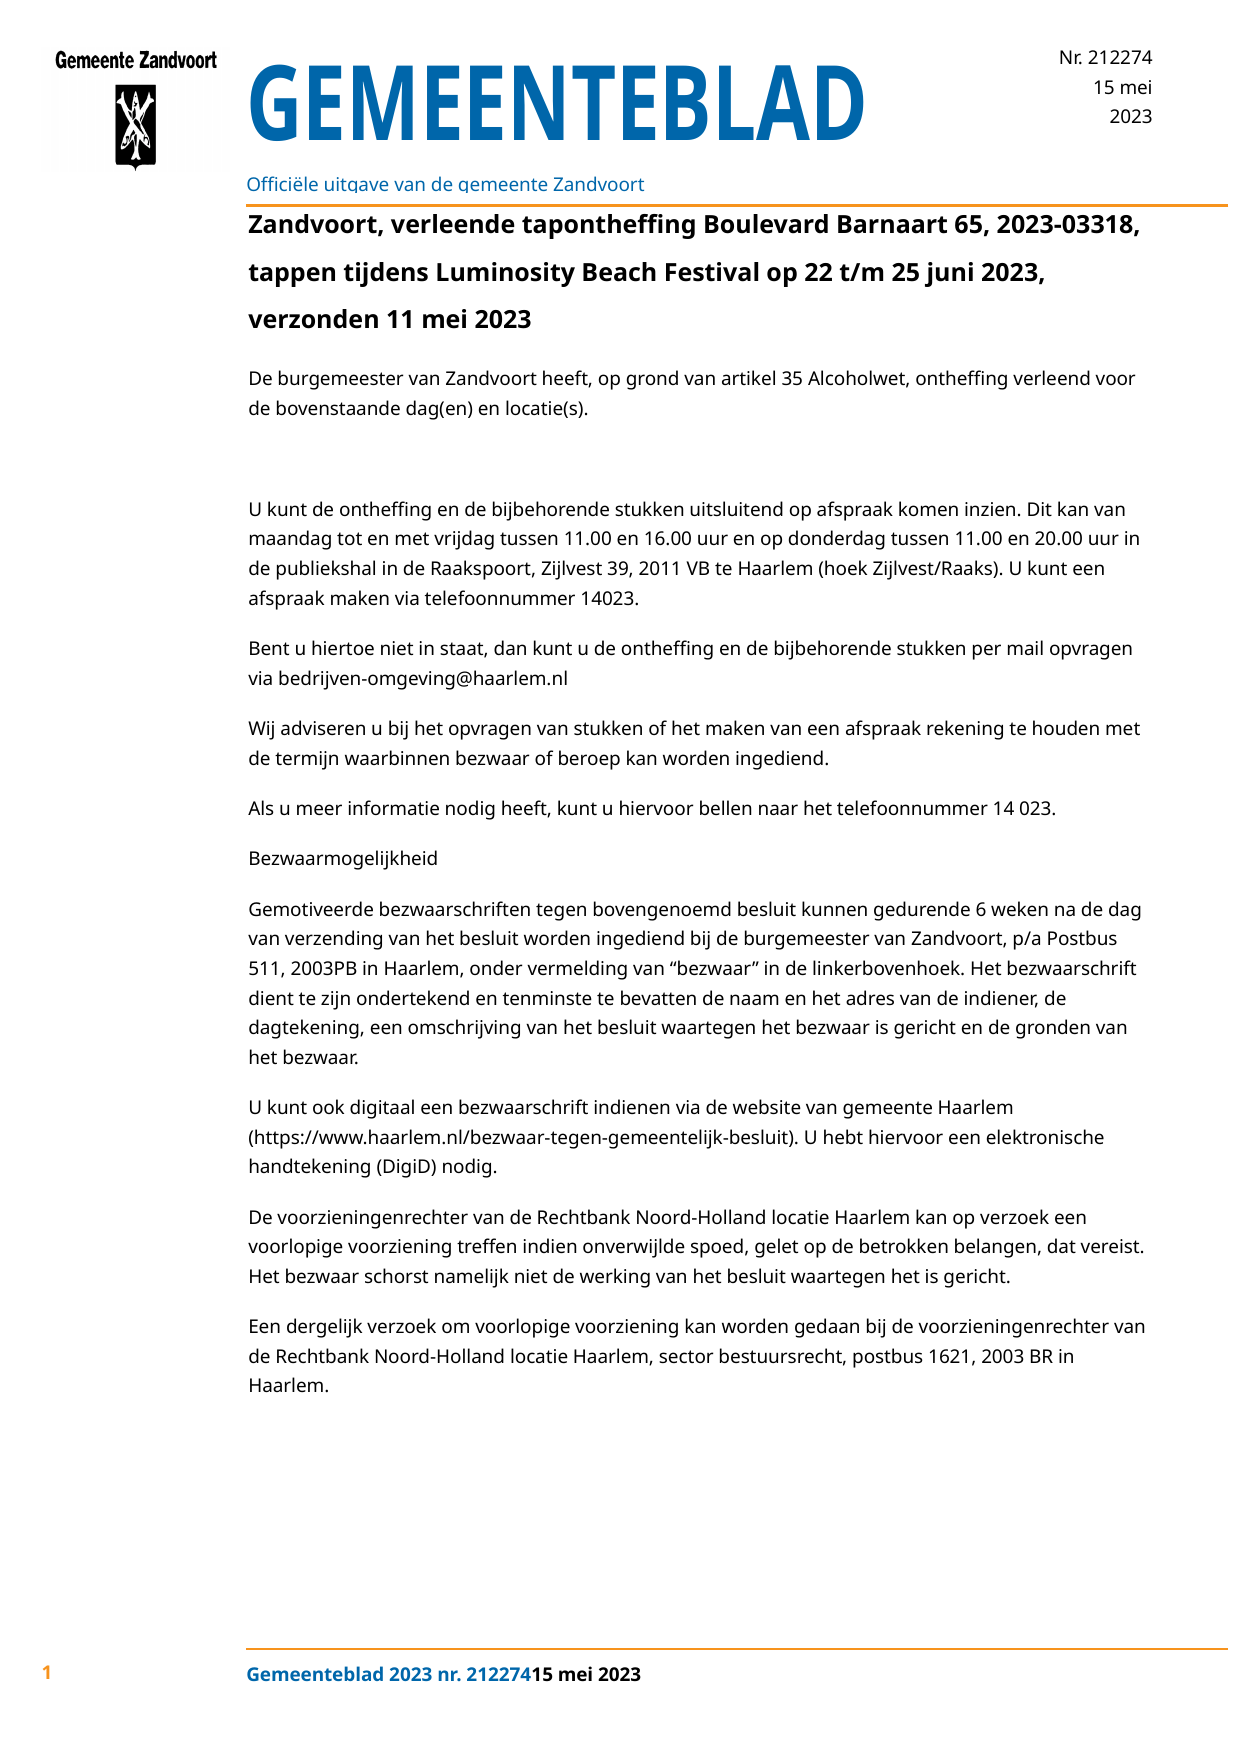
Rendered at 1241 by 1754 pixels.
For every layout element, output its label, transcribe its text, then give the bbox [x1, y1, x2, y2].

text De burgemeester van Zandvoort heeft, op grond van artikel 35 Alcoholwet, ontheffing verleend voor de bovenstaande dag(en) en locatie(s). [248, 366, 1152, 421]
text Wij adviseren u bij het opvragen van stukken of het maken van een afspraak rekening te houden met de termijn waarbinnen bezwaar of beroep kan worden ingediend. [248, 715, 1152, 770]
text Bezwaarmogelijkheid [248, 846, 1152, 871]
text Als u meer informatie nodig heeft, kunt u hiervoor bellen naar het telefoonnummer 14 023. [248, 795, 1152, 821]
text Een dergelijk verzoek om voorlopige voorziening kan worden gedaan bij de voorzieningenrechter van de Rechtbank Noord-Holland locatie Haarlem, sector bestuursrecht, postbus 1621, 2003 BR in Haarlem. [248, 1313, 1152, 1398]
text Bent u hiertoe niet in staat, dan kunt u de ontheffing en de bijbehorende stukken per mail opvragen via bedrijven-omgeving@haarlem.nl [248, 635, 1152, 690]
text U kunt ook digitaal een bezwaarschrift indienen via de website van gemeente Haarlem (https://www.haarlem.nl/bezwaar-tegen-gemeentelijk-besluit). U hebt hiervoor een elektronische handtekening (DigiD) nodig. [248, 1094, 1152, 1179]
text U kunt de ontheffing en de bijbehorende stukken uitsluitend op afspraak komen inzien. Dit kan van maandag tot en met vrijdag tussen 11.00 en 16.00 uur en op donderdag tussen 11.00 en 20.00 uur in de publiekshal in de Raakspoort, Zijlvest 39, 2011 VB te Haarlem (hoek Zijlvest/Raaks). U kunt een afspraak maken via telefoonnummer 14023. [248, 496, 1152, 610]
picture [41, 47, 231, 172]
text Zandvoort, verleende tapontheffing Boulevard Barnaart 65, 2023-03318, tappen tijdens Luminosity Beach Festival op 22 t/m 25 juni 2023, verzonden 11 mei 2023 [248, 207, 1152, 336]
text Gemotiveerde bezwaarschriften tegen bovengenoemd besluit kunnen gedurende 6 weken na de dag van verzending van het besluit worden ingediend bij de burgemeester van Zandvoort, p/a Postbus 511, 2003PB in Haarlem, onder vermelding van “bezwaar” in de linkerbovenhoek. Het bezwaarschrift dient te zijn ondertekend en tenminste te bevatten de naam en het adres van de indiener, de dagtekening, een omschrijving van het besluit waartegen het bezwaar is gericht en de gronden van het bezwaar. [248, 896, 1152, 1069]
text De voorzieningenrechter van de Rechtbank Noord-Holland locatie Haarlem kan op verzoek een voorlopige voorziening treffen indien onverwijlde spoed, gelet op de betrokken belangen, dat vereist. Het bezwaar schorst namelijk niet de werking van het besluit waartegen het is gericht. [248, 1204, 1152, 1289]
